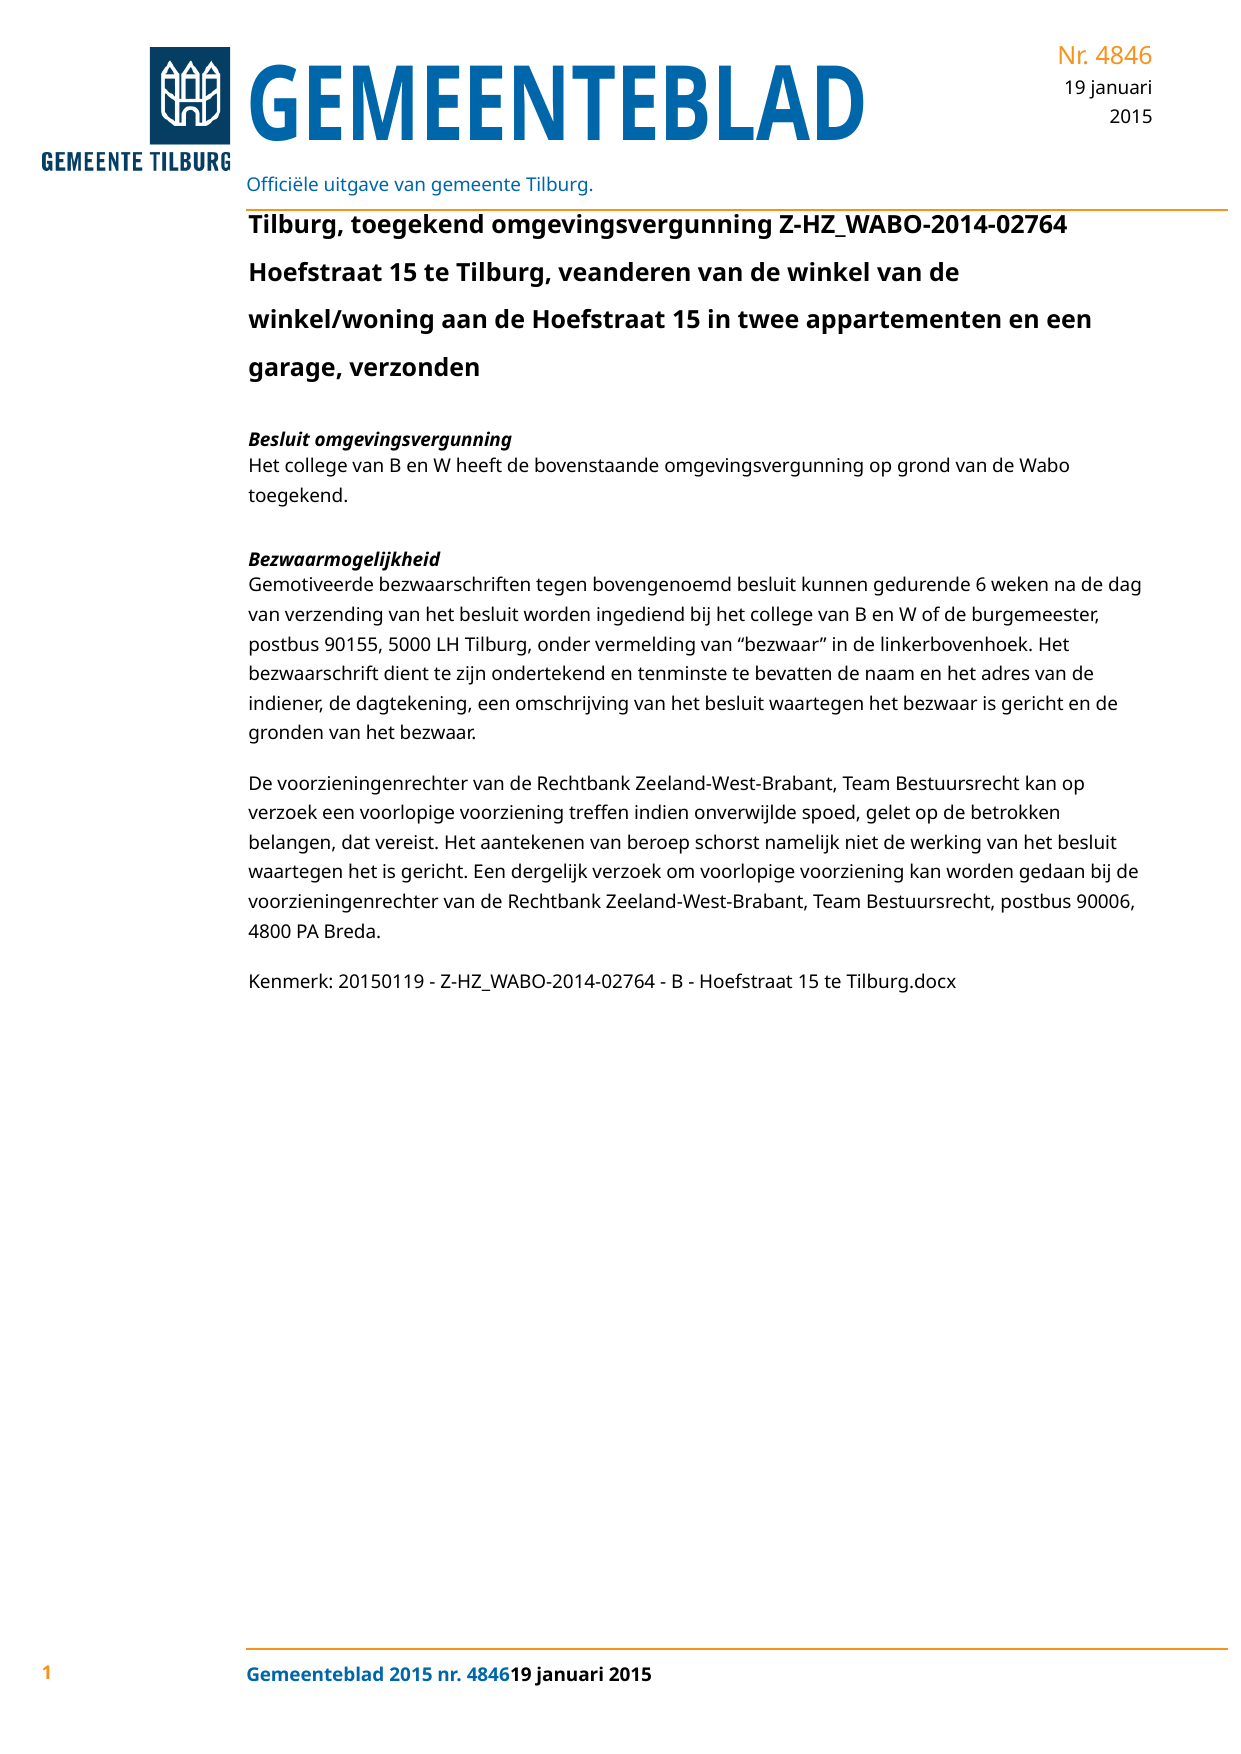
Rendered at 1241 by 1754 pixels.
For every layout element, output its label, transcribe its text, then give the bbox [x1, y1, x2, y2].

text Bezwaarmogelijkheid [248, 546, 1152, 572]
text Tilburg, toegekend omgevingsvergunning Z-HZ_WABO-2014-02764 Hoefstraat 15 te Tilburg, veanderen van de winkel van de winkel/woning aan de Hoefstraat 15 in twee appartementen en een garage, verzonden [248, 211, 1152, 384]
text Besluit omgevingsvergunning [248, 427, 1152, 452]
text Kenmerk: 20150119 - Z-HZ_WABO-2014-02764 - B - Hoefstraat 15 te Tilburg.docx [248, 968, 1152, 994]
text Het college van B en W heeft de bovenstaande omgevingsvergunning op grond van de Wabo toegekend. [248, 452, 1152, 508]
picture [41, 47, 231, 172]
text Gemotiveerde bezwaarschriften tegen bovengenoemd besluit kunnen gedurende 6 weken na de dag van verzending van het besluit worden ingediend bij het college van B en W of de burgemeester, postbus 90155, 5000 LH Tilburg, onder vermelding van “bezwaar” in de linkerbovenhoek. Het bezwaarschrift dient te zijn ondertekend en tenminste te bevatten de naam en het adres van de indiener, de dagtekening, een omschrijving van het besluit waartegen het bezwaar is gericht en de gronden van het bezwaar. [248, 572, 1152, 745]
text De voorzieningenrechter van de Rechtbank Zeeland-West-Brabant, Team Bestuursrecht kan op verzoek een voorlopige voorziening treffen indien onverwijlde spoed, gelet op de betrokken belangen, dat vereist. Het aantekenen van beroep schorst namelijk niet de werking van het besluit waartegen het is gericht. Een dergelijk verzoek om voorlopige voorziening kan worden gedaan bij de voorzieningenrechter van de Rechtbank Zeeland-West-Brabant, Team Bestuursrecht, postbus 90006, 4800 PA Breda. [248, 770, 1152, 944]
